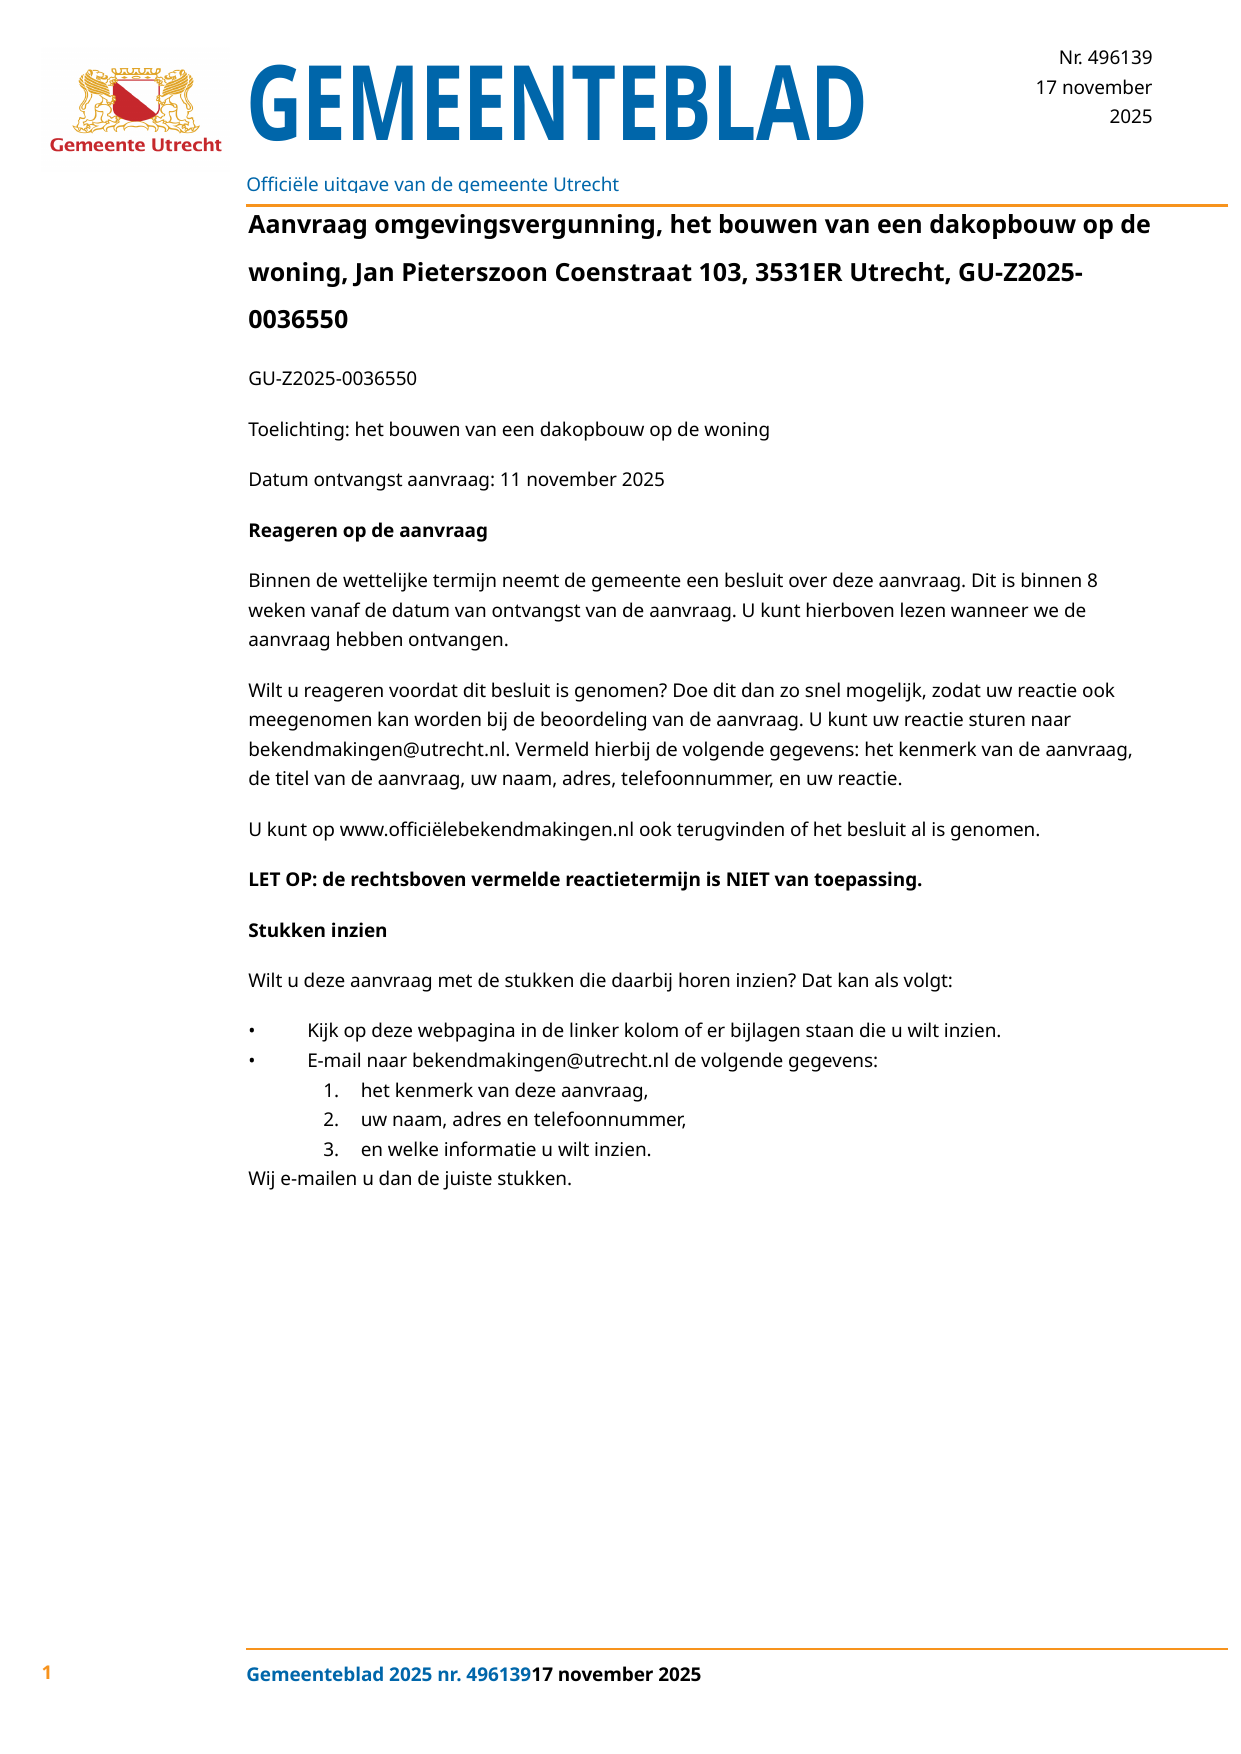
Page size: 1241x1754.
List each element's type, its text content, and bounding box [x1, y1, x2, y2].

list het kenmerk van deze aanvraag, [323, 1077, 1152, 1102]
text Datum ontvangst aanvraag: 11 november 2025 [248, 466, 1152, 492]
text GU-Z2025-0036550 [248, 366, 1152, 391]
text Wilt u reageren voordat dit besluit is genomen? Doe dit dan zo snel mogelijk, zodat uw reactie ook meegenomen kan worden bij de beoordeling van de aanvraag. U kunt uw reactie sturen naar bekendmakingen@utrecht.nl. Vermeld hierbij de volgende gegevens: het kenmerk van de aanvraag, de titel van de aanvraag, uw naam, adres, telefoonnummer, en uw reactie. [248, 677, 1152, 791]
list uw naam, adres en telefoonnummer, [323, 1106, 1152, 1132]
text Wij e-mailen u dan de juiste stukken. [248, 1166, 1152, 1191]
text Toelichting: het bouwen van een dakopbouw op de woning [248, 416, 1152, 442]
text Wilt u deze aanvraag met de stukken die daarbij horen inzien? Dat kan als volgt: [248, 967, 1152, 993]
list E-mail naar bekendmakingen@utrecht.nl de volgende gegevens: [248, 1047, 1152, 1073]
text Reageren op de aanvraag [248, 517, 1152, 542]
list en welke informatie u wilt inzien. [323, 1136, 1152, 1162]
list Kijk op deze webpagina in de linker kolom of er bijlagen staan die u wilt inzien. [248, 1018, 1152, 1043]
picture [41, 47, 231, 172]
text U kunt op www.officiëlebekendmakingen.nl ook terugvinden of het besluit al is genomen. [248, 816, 1152, 842]
text LET OP: de rechtsboven vermelde reactietermijn is NIET van toepassing. [248, 866, 1152, 892]
text Stukken inzien [248, 917, 1152, 942]
text Aanvraag omgevingsvergunning, het bouwen van een dakopbouw op de woning, Jan Pieterszoon Coenstraat 103, 3531ER Utrecht, GU-Z2025-0036550 [248, 207, 1152, 336]
text Binnen de wettelijke termijn neemt de gemeente een besluit over deze aanvraag. Dit is binnen 8 weken vanaf de datum van ontvangst van de aanvraag. U kunt hierboven lezen wanneer we de aanvraag hebben ontvangen. [248, 567, 1152, 652]
